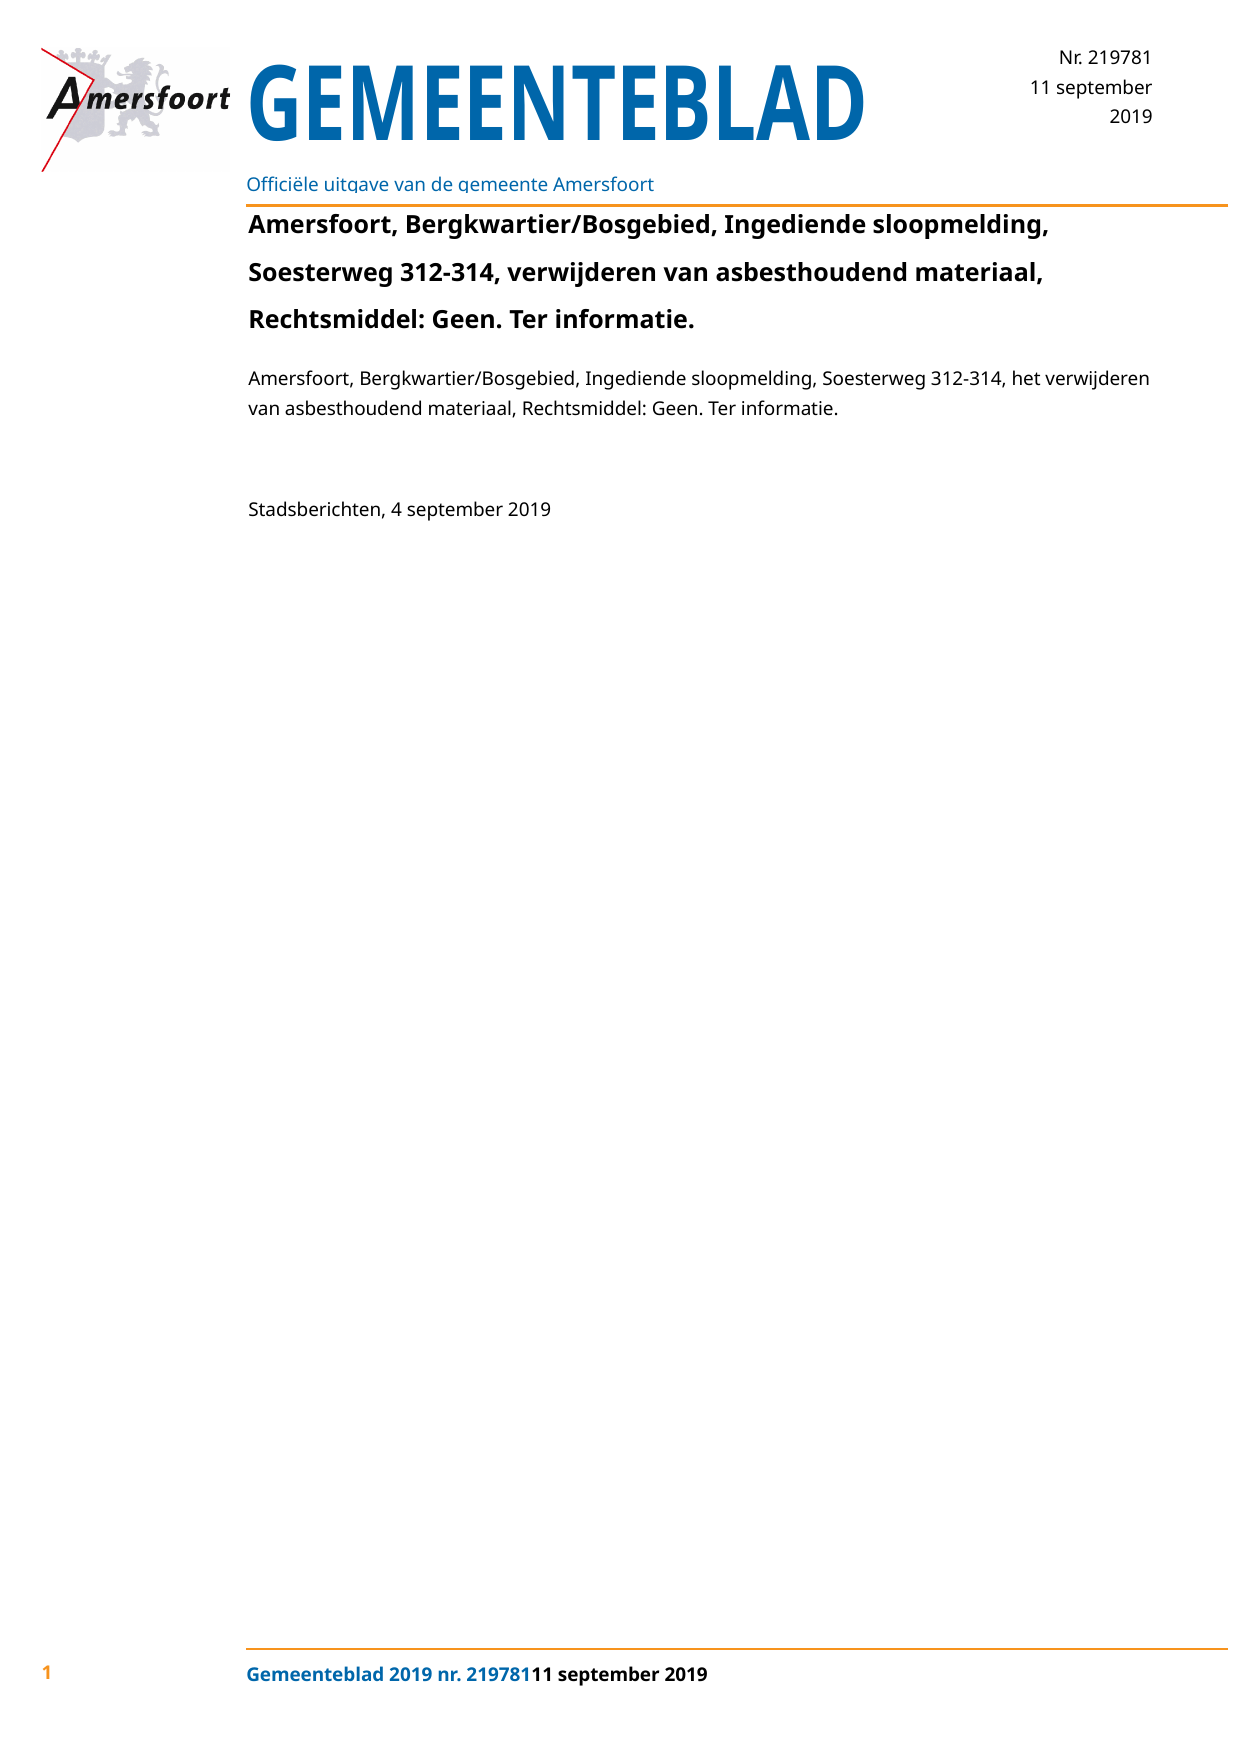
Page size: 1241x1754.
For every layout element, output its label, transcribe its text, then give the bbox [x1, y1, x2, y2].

picture [41, 47, 231, 172]
text Amersfoort, Bergkwartier/Bosgebied, Ingediende sloopmelding, Soesterweg 312-314, verwijderen van asbesthoudend materiaal, Rechtsmiddel: Geen. Ter informatie. [248, 207, 1152, 336]
text Amersfoort, Bergkwartier/Bosgebied, Ingediende sloopmelding, Soesterweg 312-314, het verwijderen van asbesthoudend materiaal, Rechtsmiddel: Geen. Ter informatie. [248, 366, 1152, 421]
text Stadsberichten, 4 september 2019 [248, 496, 1152, 522]
